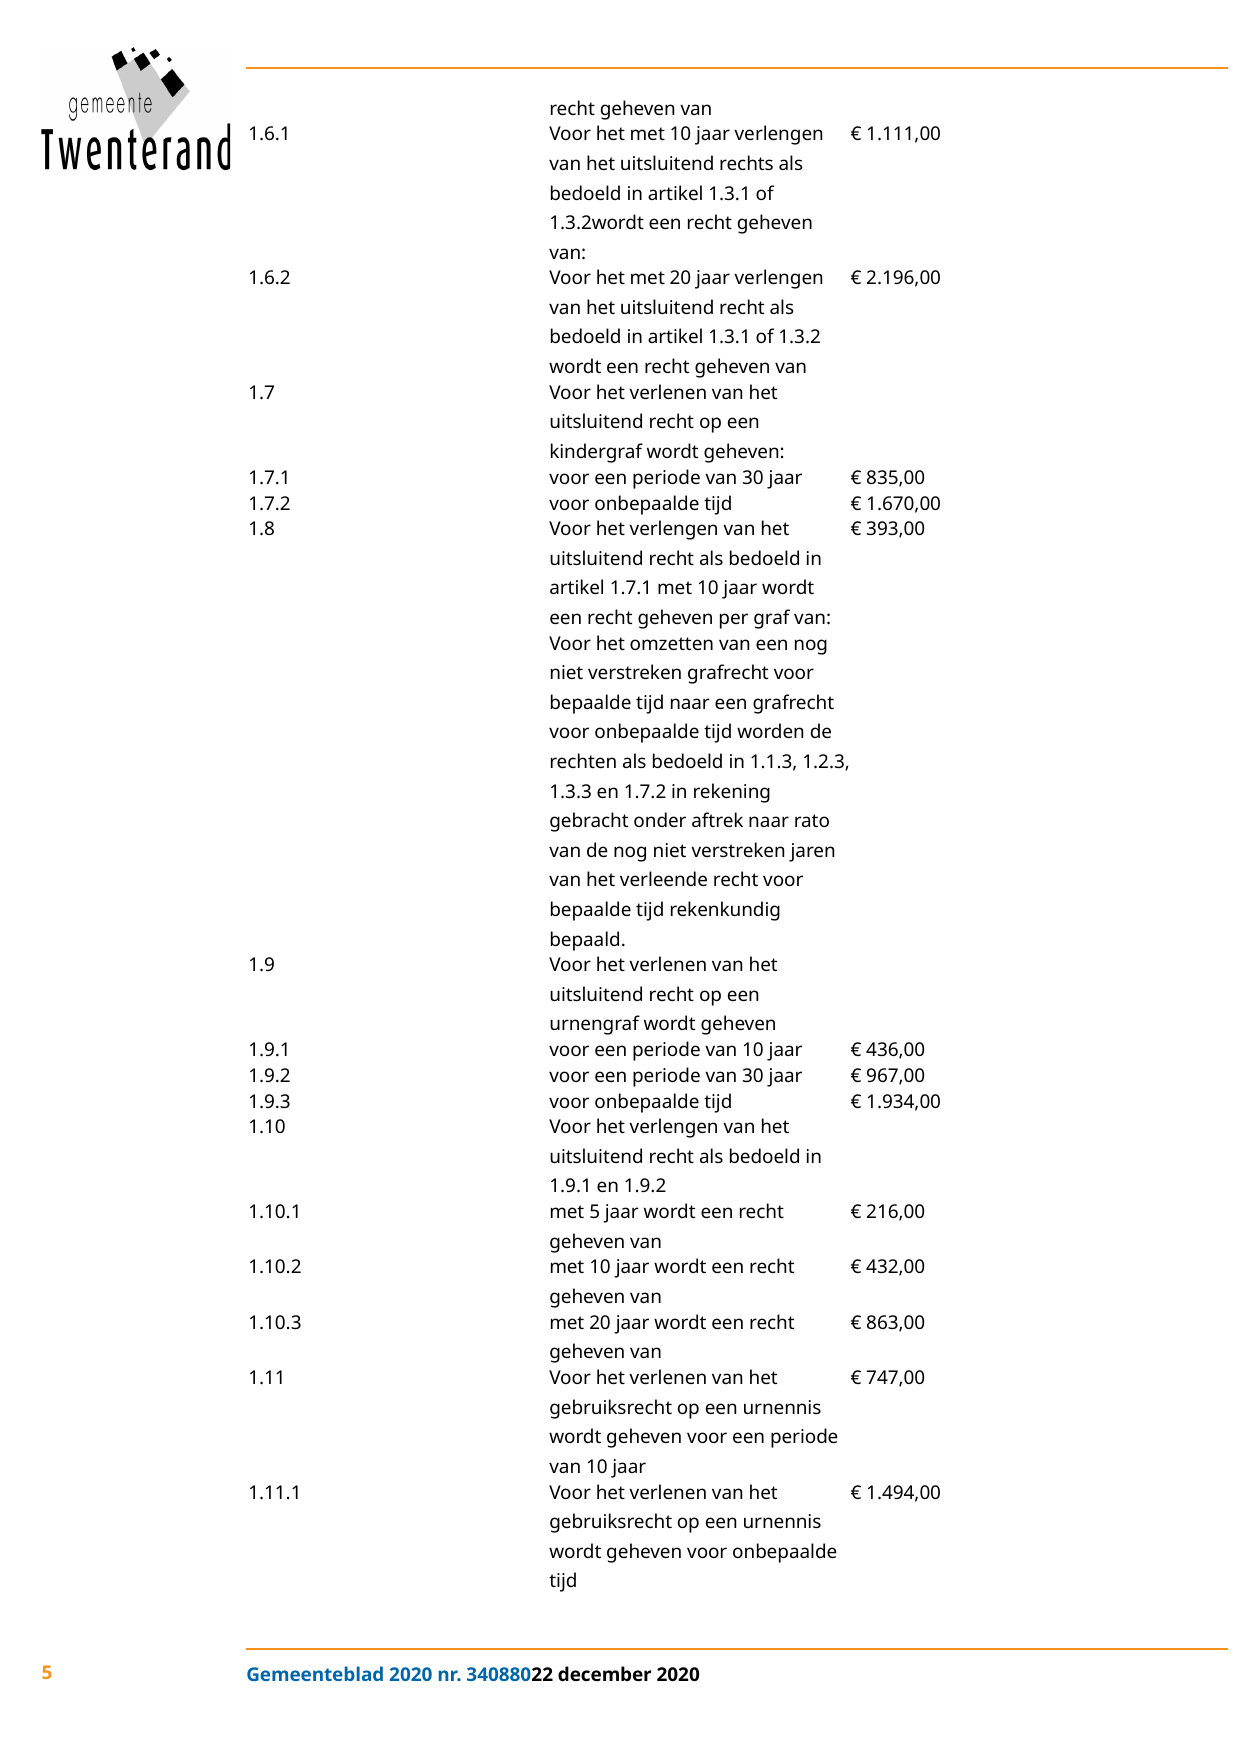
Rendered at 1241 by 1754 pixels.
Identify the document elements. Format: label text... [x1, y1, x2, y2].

table_cell 1.6.2 [248, 265, 549, 379]
table_cell € 432,00 [850, 1254, 1152, 1309]
table_cell € 835,00 [850, 464, 1152, 490]
table_cell € 1.111,00 [850, 121, 1152, 264]
table_cell € 1.934,00 [850, 1088, 1152, 1113]
table_cell voor een periode van 30 jaar [549, 464, 850, 490]
table_cell € 1.494,00 [850, 1479, 1152, 1593]
table_cell [850, 95, 1152, 121]
table_cell 1.6.1 [248, 121, 549, 264]
table_cell [850, 1114, 1152, 1198]
picture [41, 47, 231, 172]
table_cell recht geheven van [549, 95, 850, 121]
table_cell € 747,00 [850, 1364, 1152, 1479]
table_cell voor een periode van 30 jaar [549, 1062, 850, 1088]
table_cell 1.10.1 [248, 1199, 549, 1254]
table_cell [248, 630, 549, 951]
table_cell € 393,00 [850, 515, 1152, 630]
table_cell voor een periode van 10 jaar [549, 1036, 850, 1062]
table_cell 1.10.2 [248, 1254, 549, 1309]
table_cell [248, 95, 549, 121]
table_cell Voor het met 10 jaar verlengen van het uitsluitend rechts als bedoeld in artikel 1.3.1 of 1.3.2wordt een recht geheven van: [549, 121, 850, 264]
table_cell 1.10 [248, 1114, 549, 1198]
table_cell met 20 jaar wordt een recht geheven van [549, 1309, 850, 1364]
table_cell € 967,00 [850, 1062, 1152, 1088]
table_cell 1.7.2 [248, 490, 549, 515]
table_cell voor onbepaalde tijd [549, 490, 850, 515]
table_cell 1.9.1 [248, 1036, 549, 1062]
table_cell [850, 379, 1152, 464]
table_cell [850, 630, 1152, 951]
table_cell € 1.670,00 [850, 490, 1152, 515]
table_cell € 216,00 [850, 1199, 1152, 1254]
table_cell Voor het verlenen van het uitsluitend recht op een urnengraf wordt geheven [549, 951, 850, 1036]
table_cell 1.9.3 [248, 1088, 549, 1113]
table_cell Voor het met 20 jaar verlengen van het uitsluitend recht als bedoeld in artikel 1.3.1 of 1.3.2 wordt een recht geheven van [549, 265, 850, 379]
table_cell 1.7.1 [248, 464, 549, 490]
table_cell € 436,00 [850, 1036, 1152, 1062]
table_cell Voor het verlengen van het uitsluitend recht als bedoeld in 1.9.1 en 1.9.2 [549, 1114, 850, 1198]
table_cell 1.8 [248, 515, 549, 630]
table_cell 1.11 [248, 1364, 549, 1479]
table_cell Voor het verlengen van het uitsluitend recht als bedoeld in artikel 1.7.1 met 10 jaar wordt een recht geheven per graf van: [549, 515, 850, 630]
table_cell 1.7 [248, 379, 549, 464]
table_cell 1.11.1 [248, 1479, 549, 1593]
table_cell 1.10.3 [248, 1309, 549, 1364]
table_cell voor onbepaalde tijd [549, 1088, 850, 1113]
table_cell Voor het omzetten van een nog niet verstreken grafrecht voor bepaalde tijd naar een grafrecht voor onbepaalde tijd worden de rechten als bedoeld in 1.1.3, 1.2.3, 1.3.3 en 1.7.2 in rekening gebracht onder aftrek naar rato van de nog niet verstreken jaren van het verleende recht voor bepaalde tijd rekenkundig bepaald. [549, 630, 850, 951]
table_cell 1.9.2 [248, 1062, 549, 1088]
table_cell Voor het verlenen van het gebruiksrecht op een urnennis wordt geheven voor onbepaalde tijd [549, 1479, 850, 1593]
table_cell € 863,00 [850, 1309, 1152, 1364]
table_cell € 2.196,00 [850, 265, 1152, 379]
table_cell Voor het verlenen van het gebruiksrecht op een urnennis wordt geheven voor een periode van 10 jaar [549, 1364, 850, 1479]
table_cell 1.9 [248, 951, 549, 1036]
table_cell [850, 951, 1152, 1036]
table_cell met 5 jaar wordt een recht geheven van [549, 1199, 850, 1254]
table_cell met 10 jaar wordt een recht geheven van [549, 1254, 850, 1309]
table_cell Voor het verlenen van het uitsluitend recht op een kindergraf wordt geheven: [549, 379, 850, 464]
